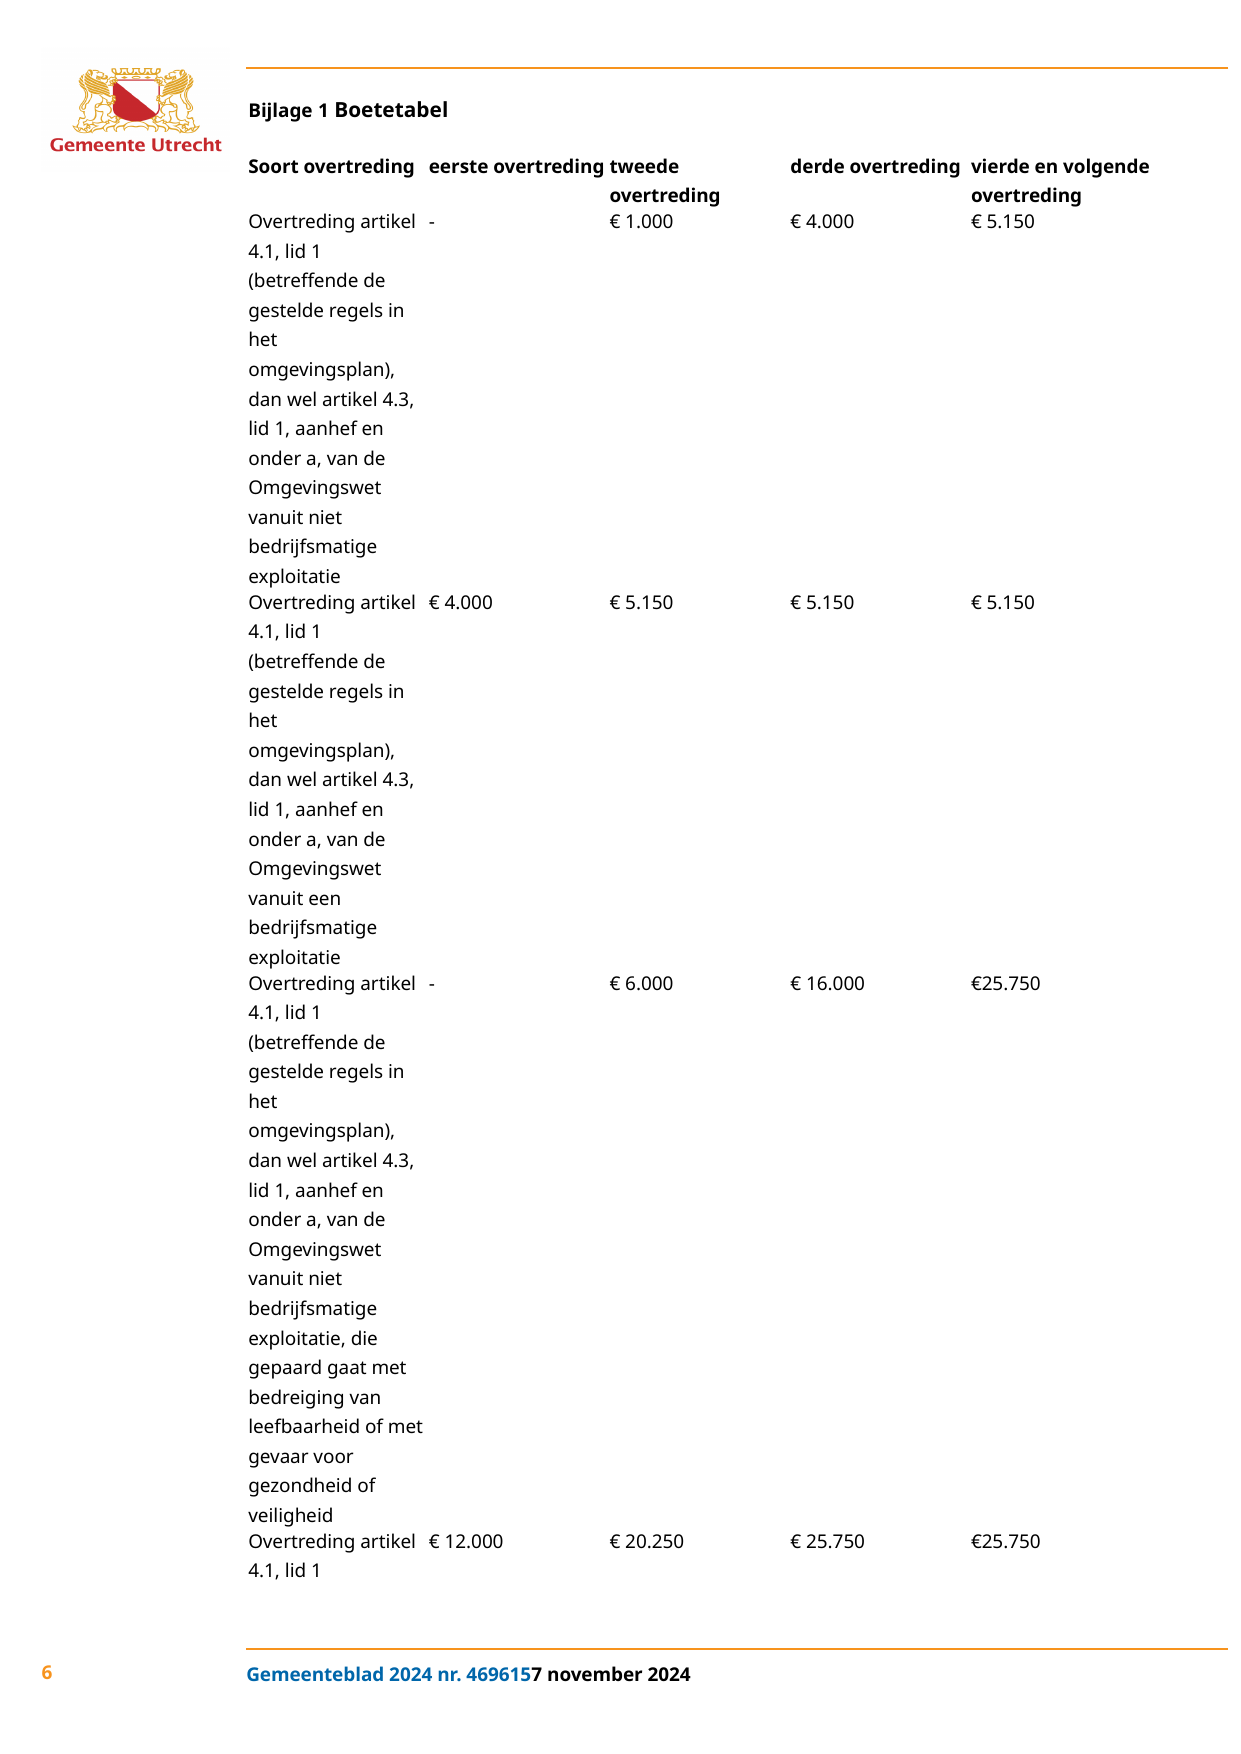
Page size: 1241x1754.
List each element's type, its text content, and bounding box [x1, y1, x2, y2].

table_cell € 4.000 [790, 208, 971, 589]
table_cell € 12.000 [429, 1528, 609, 1583]
table_header Soort overtreding [248, 153, 429, 208]
table_cell € 5.150 [790, 589, 971, 970]
table_cell € 16.000 [790, 970, 971, 1528]
table_cell € 4.000 [429, 589, 609, 970]
table_cell € 6.000 [609, 970, 790, 1528]
picture [41, 47, 231, 172]
table_cell - [429, 208, 609, 589]
table_header eerste overtreding [429, 153, 609, 208]
table_cell € 20.250 [609, 1528, 790, 1583]
table_cell Overtreding artikel 4.1, lid 1 (betreffende de gestelde regels in het omgevingsplan), dan wel artikel 4.3, lid 1, aanhef en onder a, van de Omgevingswet vanuit niet bedrijfsmatige exploitatie, die gepaard gaat met bedreiging van leefbaarheid of met gevaar voor gezondheid of veiligheid [248, 970, 429, 1528]
table_cell €25.750 [971, 970, 1152, 1528]
table_cell € 1.000 [609, 208, 790, 589]
table_cell € 5.150 [609, 589, 790, 970]
text Bijlage 1 Boetetabel [248, 95, 1152, 123]
table_header tweede overtreding [609, 153, 790, 208]
table_cell Overtreding artikel 4.1, lid 1 [248, 1528, 429, 1583]
table_cell € 5.150 [971, 589, 1152, 970]
table_cell € 5.150 [971, 208, 1152, 589]
table_cell Overtreding artikel 4.1, lid 1 (betreffende de gestelde regels in het omgevingsplan), dan wel artikel 4.3, lid 1, aanhef en onder a, van de Omgevingswet vanuit een bedrijfsmatige exploitatie [248, 589, 429, 970]
table_header vierde en volgende overtreding [971, 153, 1152, 208]
table_cell - [429, 970, 609, 1528]
table_cell € 25.750 [790, 1528, 971, 1583]
table_cell Overtreding artikel 4.1, lid 1 (betreffende de gestelde regels in het omgevingsplan), dan wel artikel 4.3, lid 1, aanhef en onder a, van de Omgevingswet vanuit niet bedrijfsmatige exploitatie [248, 208, 429, 589]
table_cell €25.750 [971, 1528, 1152, 1583]
table_header derde overtreding [790, 153, 971, 208]
